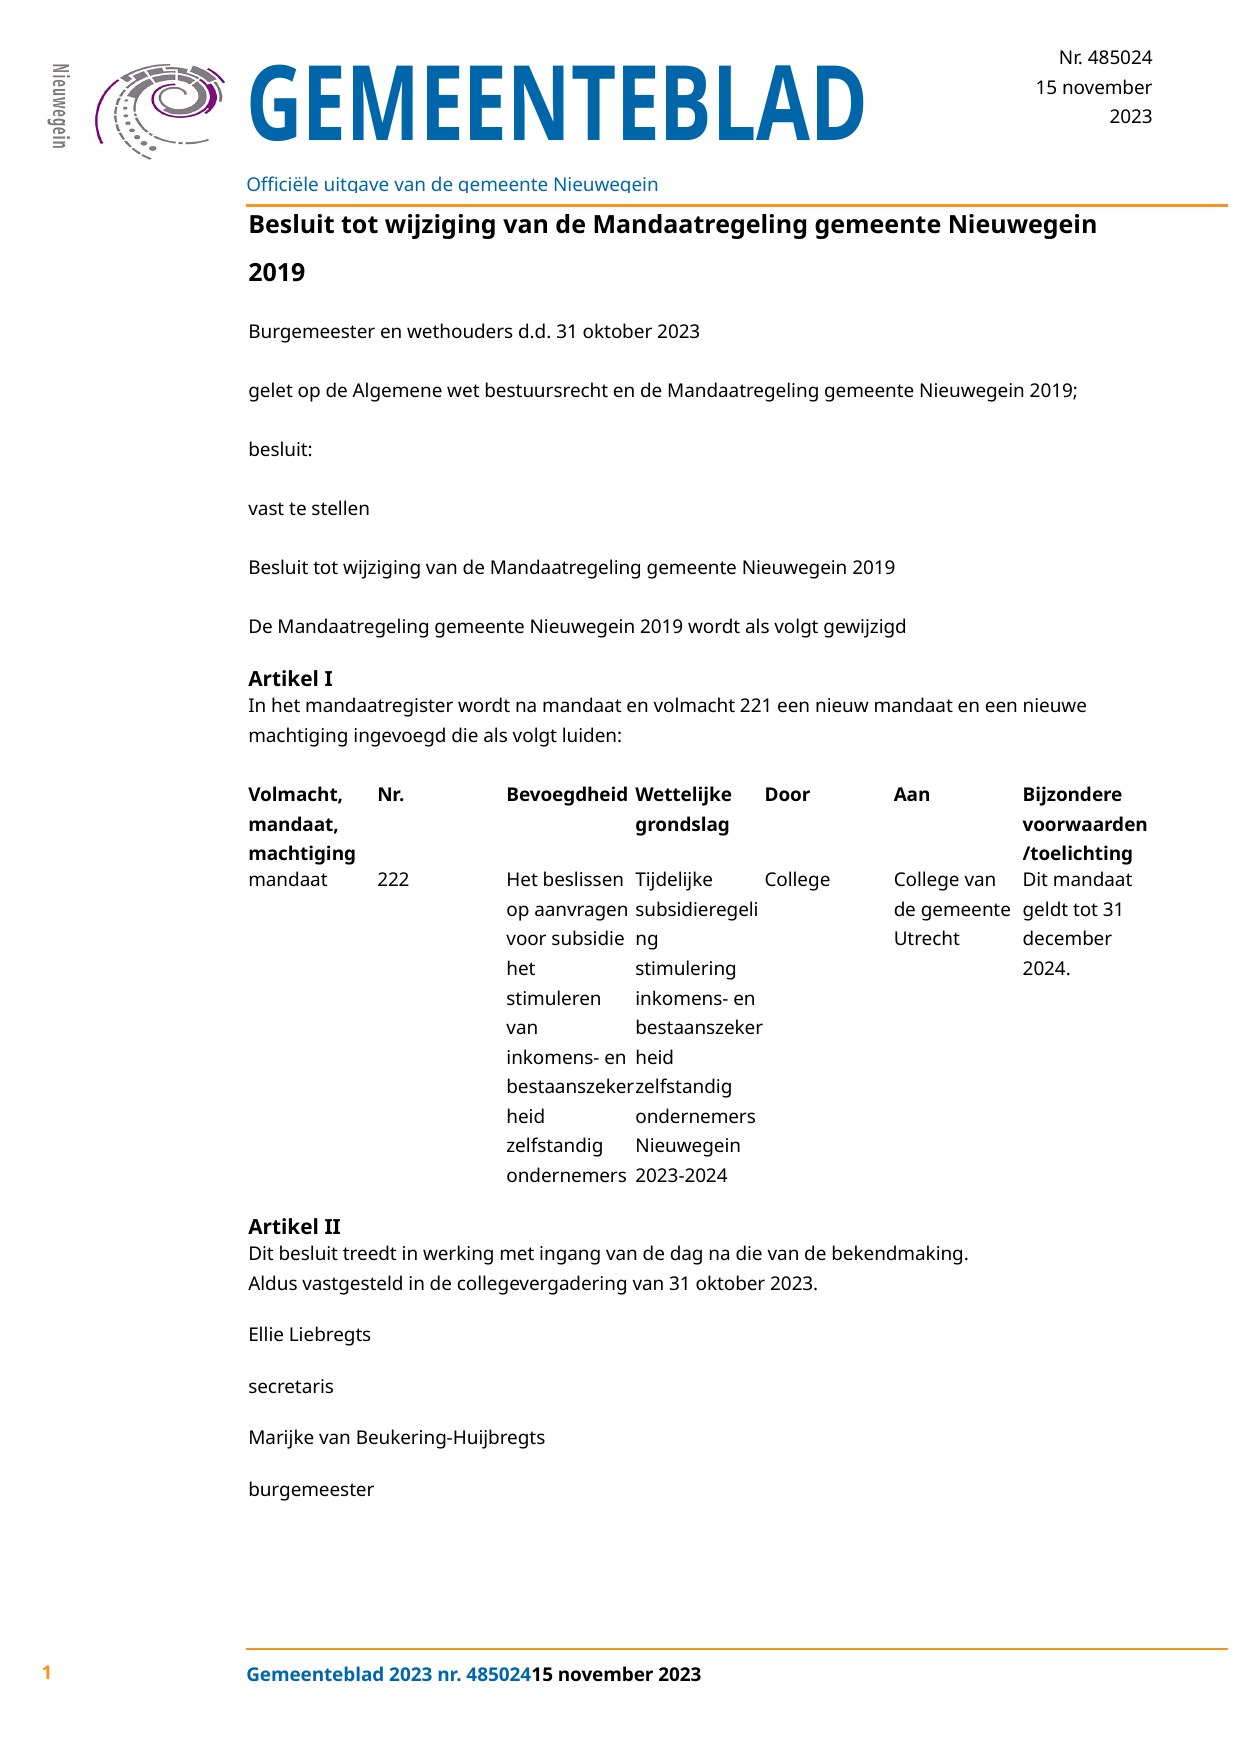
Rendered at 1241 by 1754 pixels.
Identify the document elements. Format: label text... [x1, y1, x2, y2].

table_header Bevoegdheid [506, 781, 635, 866]
text Ellie Liebregts [248, 1321, 1152, 1347]
table_cell Het beslissen op aanvragen voor subsidie het stimuleren van inkomens- en bestaanszekerheid zelfstandig ondernemers [506, 866, 635, 1188]
text Aldus vastgesteld in de collegevergadering van 31 oktober 2023. [248, 1270, 1152, 1296]
table_cell College [764, 866, 893, 1188]
text vast te stellen [248, 495, 1152, 521]
table_cell Tijdelijke subsidieregeling stimulering inkomens- en bestaanszekerheid zelfstandig ondernemers Nieuwegein 2023-2024 [635, 866, 764, 1188]
table_header Wettelijke grondslag [635, 781, 764, 866]
text Burgemeester en wethouders d.d. 31 oktober 2023 [248, 318, 1152, 344]
table_header Volmacht, mandaat, machtiging [248, 781, 377, 866]
text De Mandaatregeling gemeente Nieuwegein 2019 wordt als volgt gewijzigd [248, 614, 1152, 639]
text burgemeester [248, 1476, 1152, 1502]
text Artikel II [248, 1212, 1152, 1240]
picture [41, 47, 231, 172]
text Besluit tot wijziging van de Mandaatregeling gemeente Nieuwegein 2019 [248, 207, 1152, 288]
text gelet op de Algemene wet bestuursrecht en de Mandaatregeling gemeente Nieuwegein 2019; [248, 377, 1152, 403]
text Marijke van Beukering-Huijbregts [248, 1424, 1152, 1450]
text Dit besluit treedt in werking met ingang van de dag na die van de bekendmaking. [248, 1240, 1152, 1266]
table_header Bijzondere voorwaarden/toelichting [1023, 781, 1152, 866]
table_header Nr. [377, 781, 506, 866]
table_cell 222 [377, 866, 506, 1188]
text In het mandaatregister wordt na mandaat en volmacht 221 een nieuw mandaat en een nieuwe machtiging ingevoegd die als volgt luiden: [248, 693, 1152, 748]
table_cell mandaat [248, 866, 377, 1188]
text besluit: [248, 436, 1152, 462]
text Besluit tot wijziging van de Mandaatregeling gemeente Nieuwegein 2019 [248, 554, 1152, 580]
table_cell College van de gemeente Utrecht [894, 866, 1022, 1188]
text secretaris [248, 1373, 1152, 1399]
table_header Door [764, 781, 893, 866]
table_header Aan [894, 781, 1022, 866]
table_cell Dit mandaat geldt tot 31 december 2024. [1023, 866, 1152, 1188]
text Artikel I [248, 664, 1152, 693]
